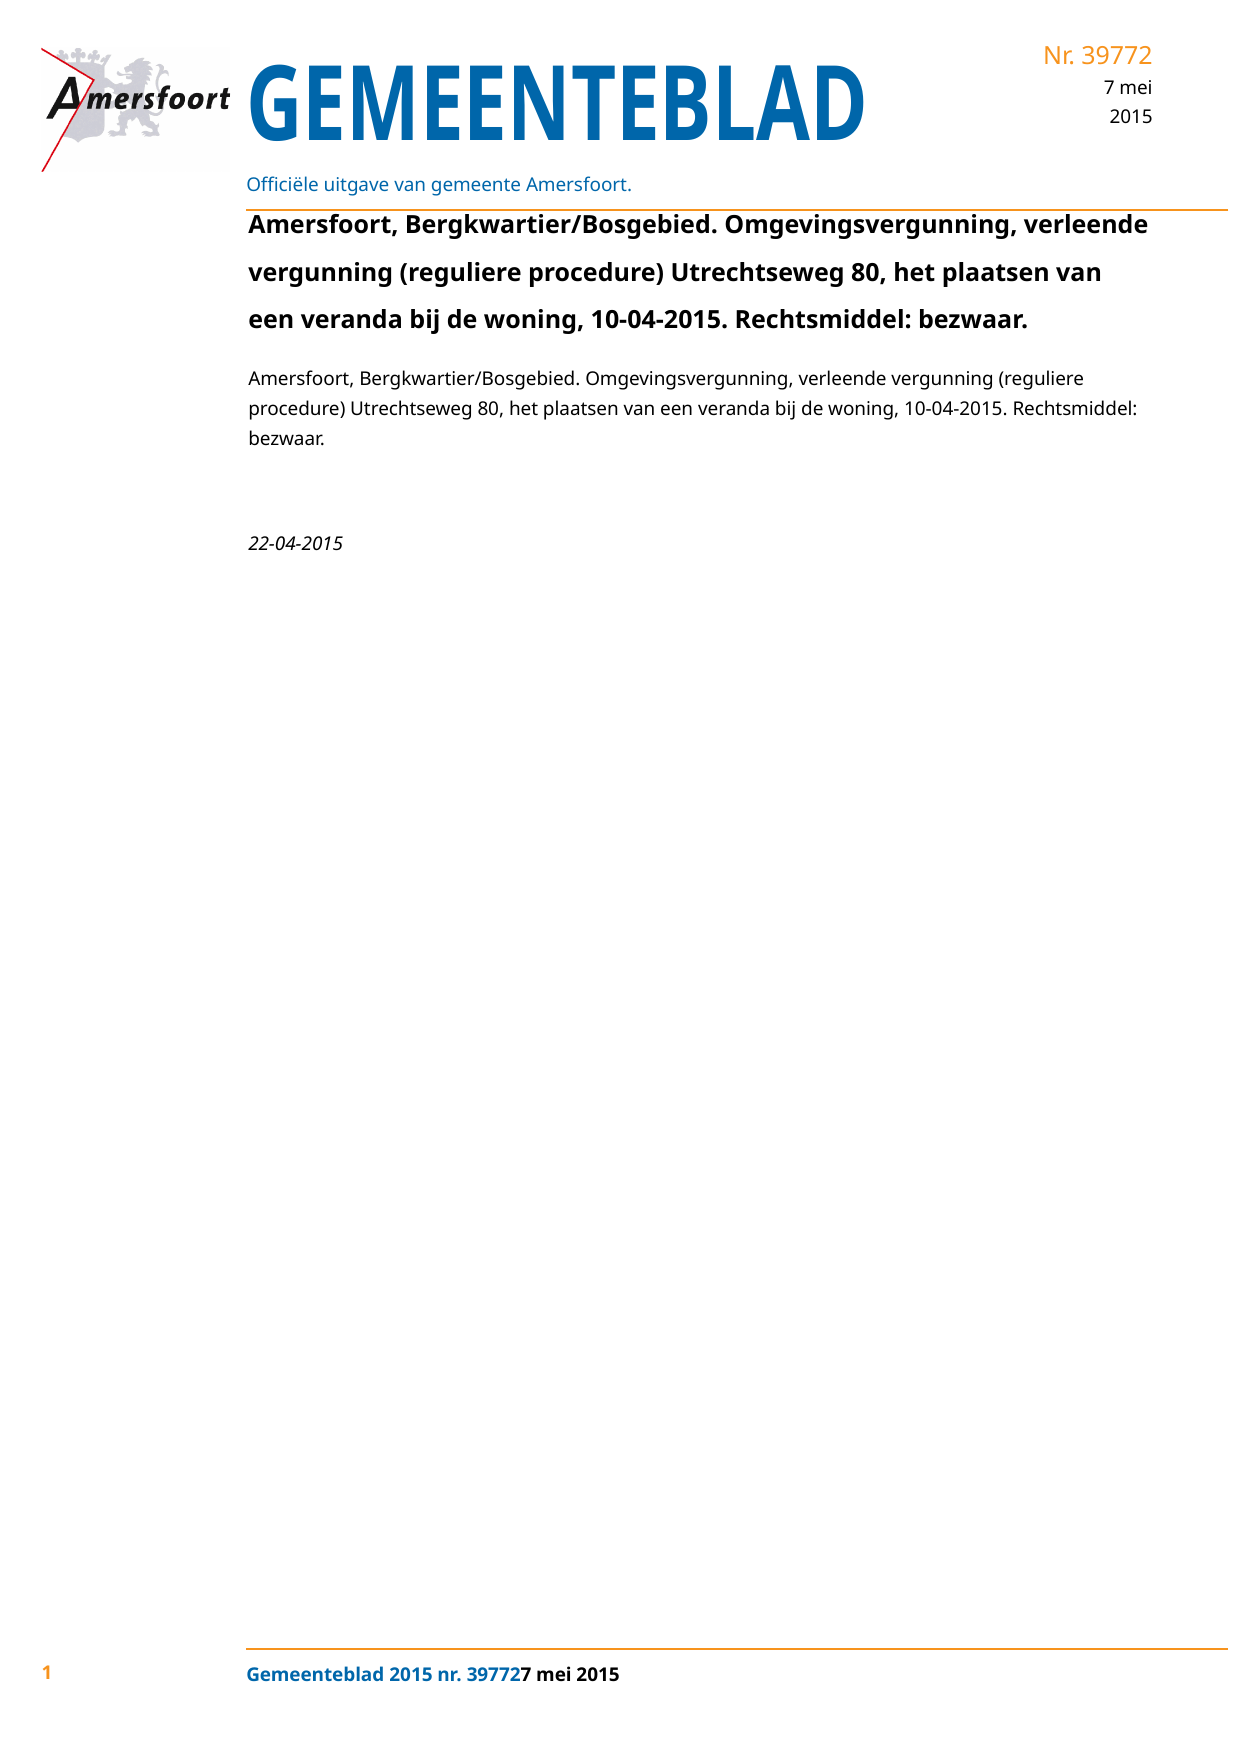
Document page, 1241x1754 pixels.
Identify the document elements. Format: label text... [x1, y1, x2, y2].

text Amersfoort, Bergkwartier/Bosgebied. Omgevingsvergunning, verleende vergunning (reguliere procedure) Utrechtseweg 80, het plaatsen van een veranda bij de woning, 10-04-2015. Rechtsmiddel: bezwaar. [248, 366, 1152, 450]
picture [41, 47, 231, 172]
text 22-04-2015 [248, 530, 1152, 556]
text Amersfoort, Bergkwartier/Bosgebied. Omgevingsvergunning, verleende vergunning (reguliere procedure) Utrechtseweg 80, het plaatsen van een veranda bij de woning, 10-04-2015. Rechtsmiddel: bezwaar. [248, 211, 1152, 336]
